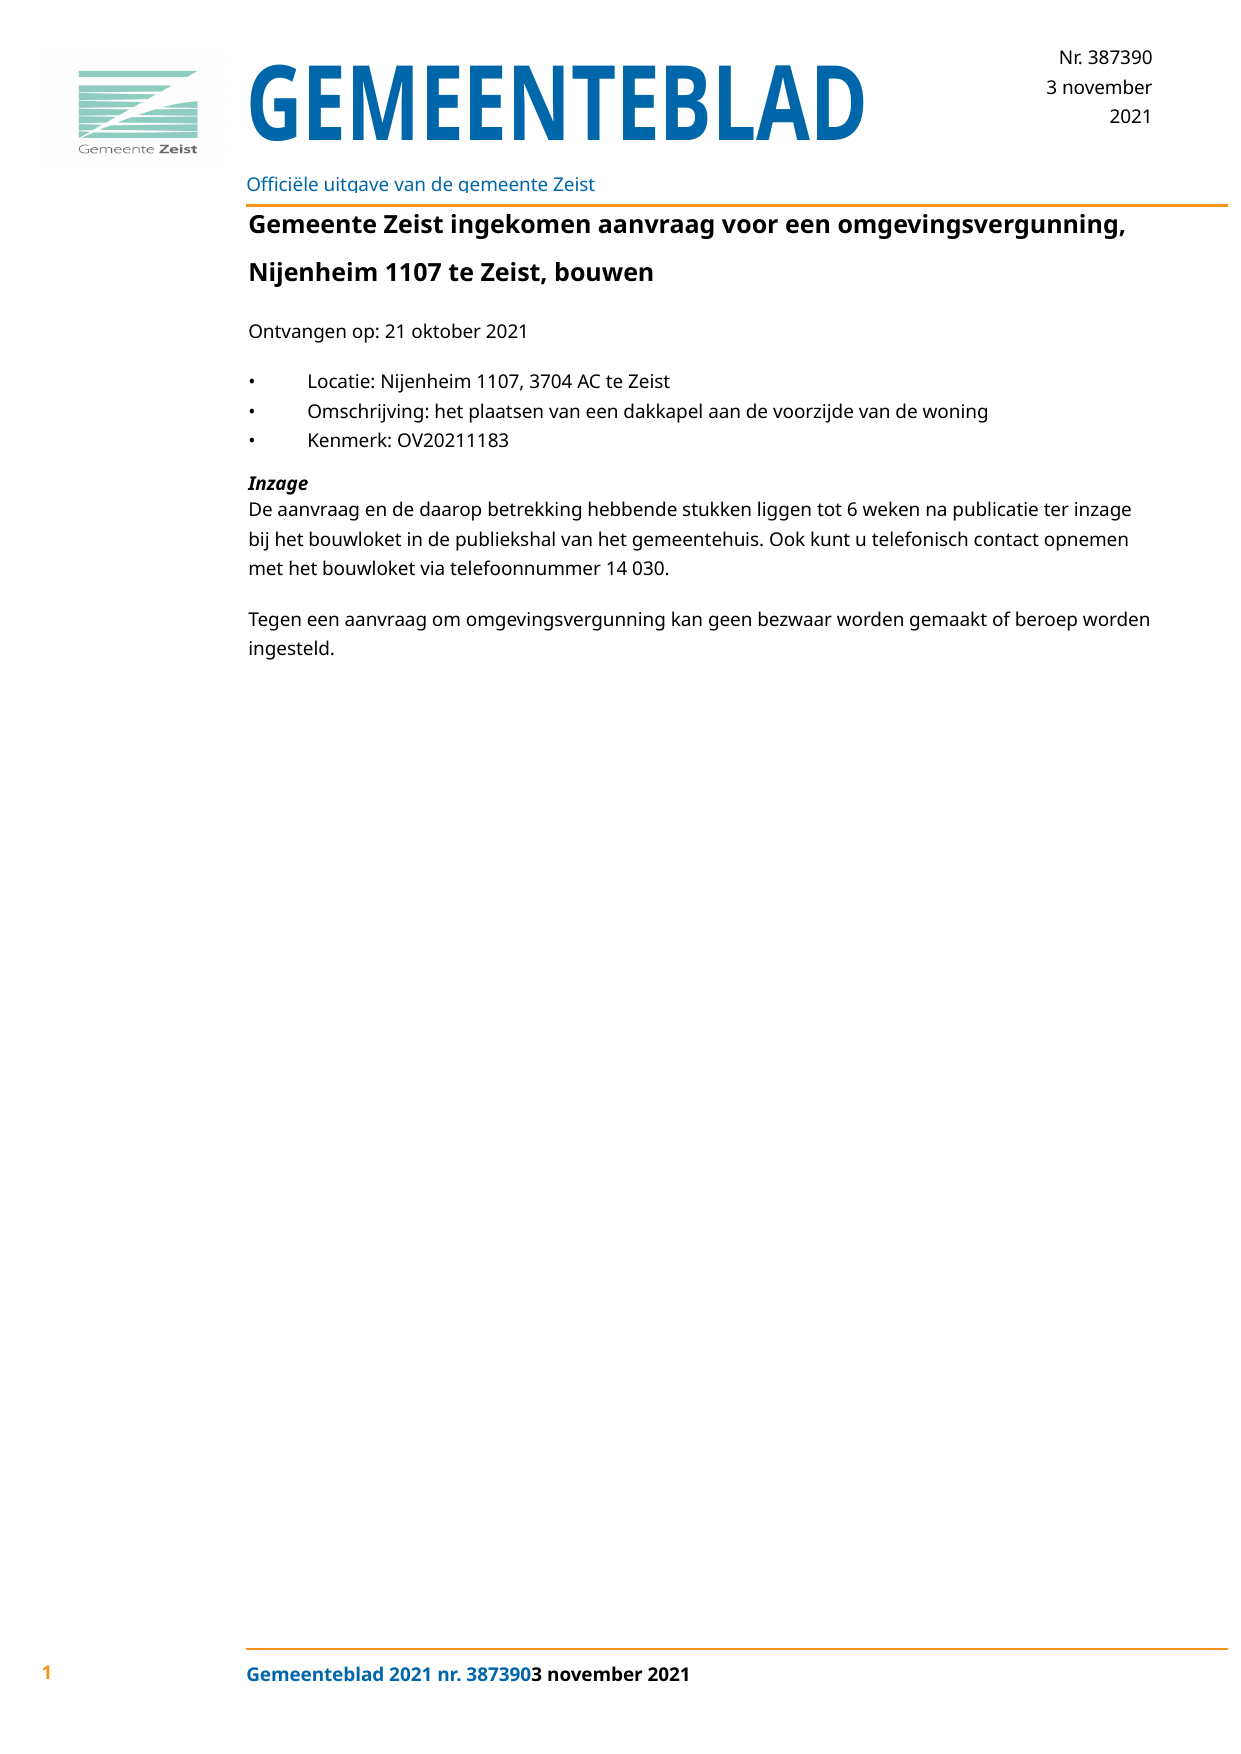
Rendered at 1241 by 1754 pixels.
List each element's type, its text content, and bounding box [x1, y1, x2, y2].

text Tegen een aanvraag om omgevingsvergunning kan geen bezwaar worden gemaakt of beroep worden ingesteld. [248, 606, 1152, 661]
picture [41, 47, 231, 172]
list Locatie: Nijenheim 1107, 3704 AC te Zeist [248, 368, 1152, 394]
text De aanvraag en de daarop betrekking hebbende stukken liggen tot 6 weken na publicatie ter inzage bij het bouwloket in de publiekshal van het gemeentehuis. Ook kunt u telefonisch contact opnemen met het bouwloket via telefoonnummer 14 030. [248, 496, 1152, 581]
list Omschrijving: het plaatsen van een dakkapel aan de voorzijde van de woning [248, 398, 1152, 424]
text Ontvangen op: 21 oktober 2021 [248, 318, 1152, 344]
list Kenmerk: OV20211183 [248, 427, 1152, 453]
text Inzage [248, 471, 1152, 496]
text Gemeente Zeist ingekomen aanvraag voor een omgevingsvergunning, Nijenheim 1107 te Zeist, bouwen [248, 207, 1152, 288]
